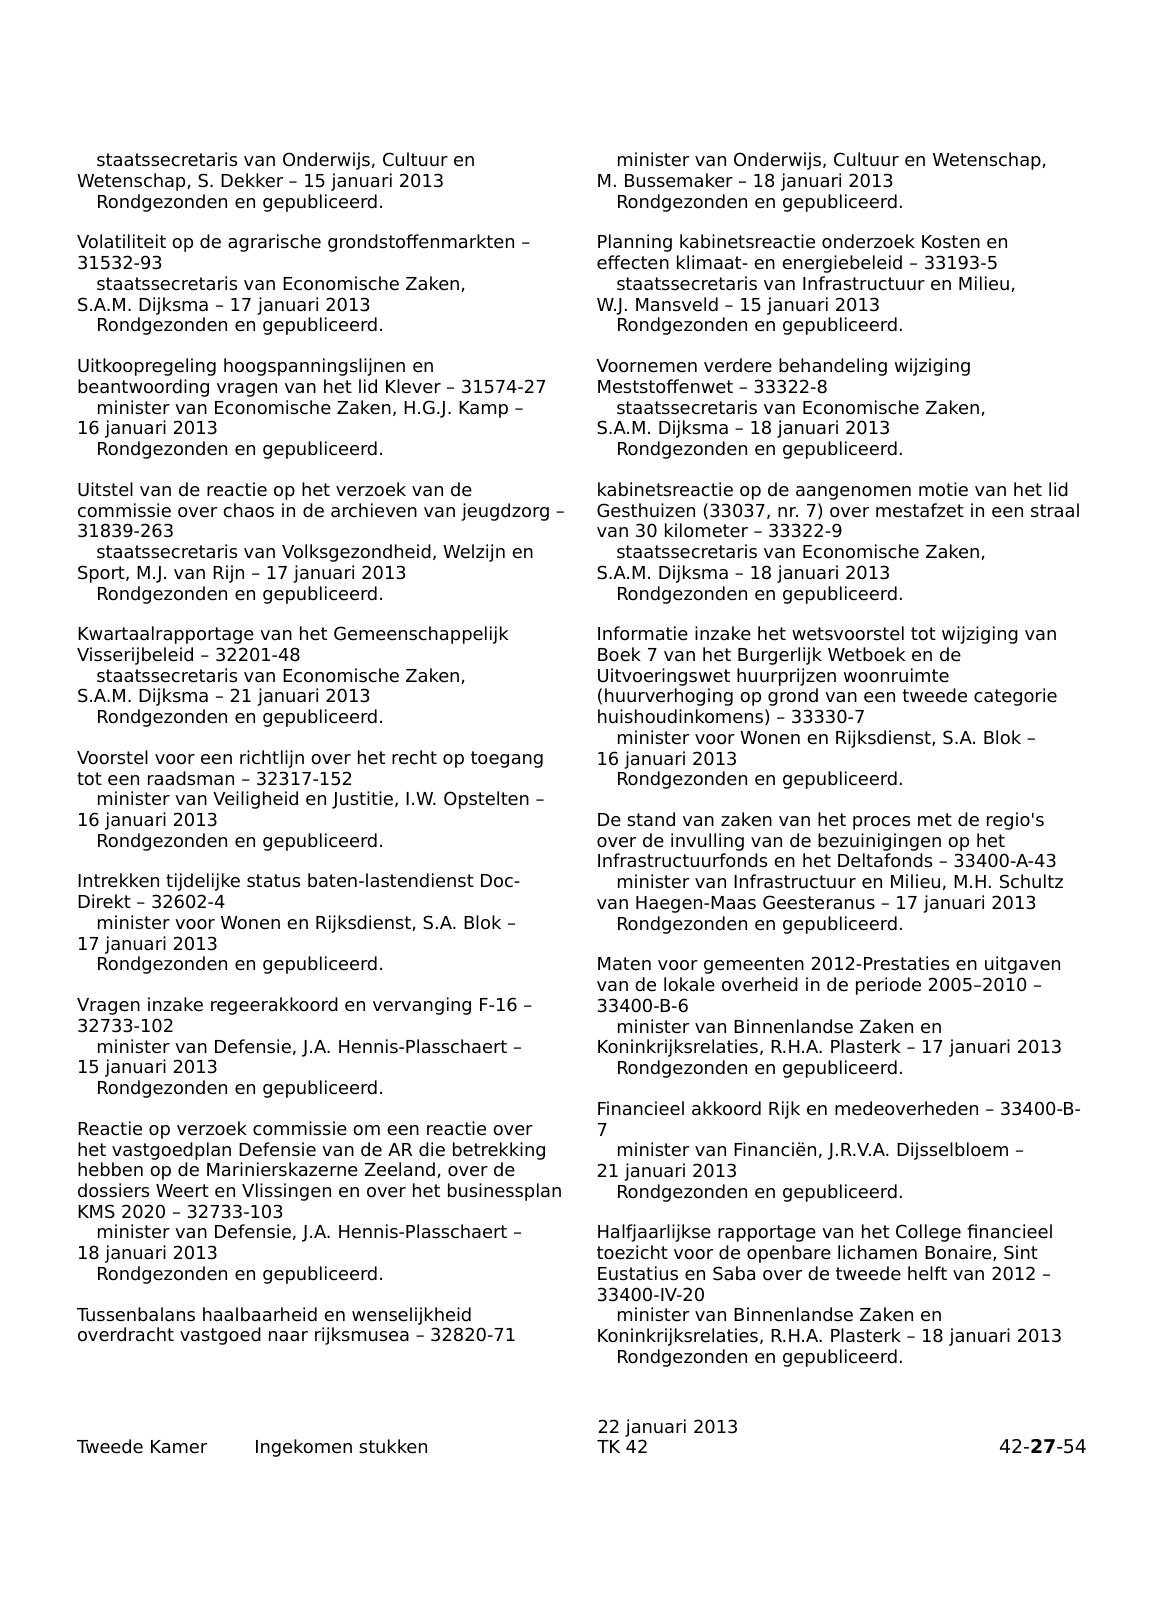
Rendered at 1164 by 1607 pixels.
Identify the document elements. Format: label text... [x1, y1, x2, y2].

text Rondgezonden en gepubliceerd. [596, 583, 1087, 604]
text Halfjaarlijkse rapportage van het College financieel toezicht voor de openbare lichamen Bonaire, Sint Eustatius en Saba over de tweede helft van 2012 – 33400-IV-20 [596, 1222, 1087, 1305]
text minister voor Wonen en Rijksdienst, S.A. Blok – 17 januari 2013 [77, 913, 567, 954]
text minister van Economische Zaken, H.G.J. Kamp – 16 januari 2013 [77, 397, 567, 439]
text minister van Financiën, J.R.V.A. Dijsselbloem – 21 januari 2013 [596, 1140, 1087, 1182]
text kabinetsreactie op de aangenomen motie van het lid Gesthuizen (33037, nr. 7) over mestafzet in een straal van 30 kilometer – 33322-9 [596, 480, 1087, 542]
text staatssecretaris van Economische Zaken, S.A.M. Dijksma – 17 januari 2013 [77, 274, 567, 315]
text minister voor Wonen en Rijksdienst, S.A. Blok – 16 januari 2013 [596, 728, 1087, 769]
text Voornemen verdere behandeling wijziging Meststoffenwet – 33322-8 [596, 356, 1087, 397]
text Vragen inzake regeerakkoord en vervanging F-16 – 32733-102 [77, 995, 567, 1036]
text Rondgezonden en gepubliceerd. [77, 1078, 567, 1099]
text minister van Veiligheid en Justitie, I.W. Opstelten – 16 januari 2013 [77, 789, 567, 831]
text minister van Infrastructuur en Milieu, M.H. Schultz van Haegen-Maas Geesteranus – 17 januari 2013 [596, 872, 1087, 913]
text Rondgezonden en gepubliceerd. [77, 439, 567, 460]
text Volatiliteit op de agrarische grondstoffenmarkten – 31532-93 [77, 232, 567, 274]
text Rondgezonden en gepubliceerd. [596, 192, 1087, 212]
text Rondgezonden en gepubliceerd. [77, 707, 567, 728]
text Intrekken tijdelijke status baten-lastendienst Doc-Direkt – 32602-4 [77, 871, 567, 913]
text Rondgezonden en gepubliceerd. [596, 315, 1087, 336]
text De stand van zaken van het proces met de regio's over de invulling van de bezuinigingen op het Infrastructuurfonds en het Deltafonds – 33400-A-43 [596, 810, 1087, 872]
text Rondgezonden en gepubliceerd. [596, 1058, 1087, 1079]
text staatssecretaris van Volksgezondheid, Welzijn en Sport, M.J. van Rijn – 17 januari 2013 [77, 542, 567, 583]
text Voorstel voor een richtlijn over het recht op toegang tot een raadsman – 32317-152 [77, 748, 567, 789]
text staatssecretaris van Economische Zaken, S.A.M. Dijksma – 18 januari 2013 [596, 542, 1087, 583]
text Uitstel van de reactie op het verzoek van de commissie over chaos in de archieven van jeugdzorg – 31839-263 [77, 480, 567, 542]
text Maten voor gemeenten 2012-Prestaties en uitgaven van de lokale overheid in de periode 2005–2010 – 33400-B-6 [596, 954, 1087, 1016]
text minister van Binnenlandse Zaken en Koninkrijksrelaties, R.H.A. Plasterk – 18 januari 2013 [596, 1305, 1087, 1347]
text minister van Defensie, J.A. Hennis-Plasschaert – 18 januari 2013 [77, 1222, 567, 1264]
text Rondgezonden en gepubliceerd. [596, 769, 1087, 790]
text Rondgezonden en gepubliceerd. [77, 954, 567, 975]
text Rondgezonden en gepubliceerd. [77, 831, 567, 851]
text minister van Binnenlandse Zaken en Koninkrijksrelaties, R.H.A. Plasterk – 17 januari 2013 [596, 1016, 1087, 1058]
text staatssecretaris van Onderwijs, Cultuur en Wetenschap, S. Dekker – 15 januari 2013 [77, 150, 567, 192]
text Uitkoopregeling hoogspanningslijnen en beantwoording vragen van het lid Klever – 31574-27 [77, 356, 567, 397]
text Rondgezonden en gepubliceerd. [77, 583, 567, 604]
text Rondgezonden en gepubliceerd. [596, 913, 1087, 934]
text staatssecretaris van Economische Zaken, S.A.M. Dijksma – 21 januari 2013 [77, 666, 567, 707]
text Rondgezonden en gepubliceerd. [77, 315, 567, 336]
text Rondgezonden en gepubliceerd. [596, 1182, 1087, 1202]
text Informatie inzake het wetsvoorstel tot wijziging van Boek 7 van het Burgerlijk Wetboek en de Uitvoeringswet huurprijzen woonruimte (huurverhoging op grond van een tweede categorie huishoudinkomens) – 33330-7 [596, 624, 1087, 728]
text staatssecretaris van Economische Zaken, S.A.M. Dijksma – 18 januari 2013 [596, 397, 1087, 439]
text Kwartaalrapportage van het Gemeenschappelijk Visserijbeleid – 32201-48 [77, 624, 567, 666]
text minister van Onderwijs, Cultuur en Wetenschap, M. Bussemaker – 18 januari 2013 [596, 150, 1087, 192]
text Planning kabinetsreactie onderzoek Kosten en effecten klimaat- en energiebeleid – 33193-5 [596, 232, 1087, 274]
text Tussenbalans haalbaarheid en wenselijkheid overdracht vastgoed naar rijksmusea – 32820-71 [77, 1304, 567, 1346]
text Financieel akkoord Rijk en medeoverheden – 33400-B-7 [596, 1099, 1087, 1140]
text Rondgezonden en gepubliceerd. [596, 1347, 1087, 1367]
text staatssecretaris van Infrastructuur en Milieu, W.J. Mansveld – 15 januari 2013 [596, 274, 1087, 315]
text Rondgezonden en gepubliceerd. [596, 439, 1087, 460]
text Rondgezonden en gepubliceerd. [77, 1264, 567, 1284]
text Reactie op verzoek commissie om een reactie over het vastgoedplan Defensie van de AR die betrekking hebben op de Marinierskazerne Zeeland, over de dossiers Weert en Vlissingen en over het businessplan KMS 2020 – 32733-103 [77, 1119, 567, 1222]
text minister van Defensie, J.A. Hennis-Plasschaert – 15 januari 2013 [77, 1036, 567, 1078]
text Rondgezonden en gepubliceerd. [77, 192, 567, 212]
